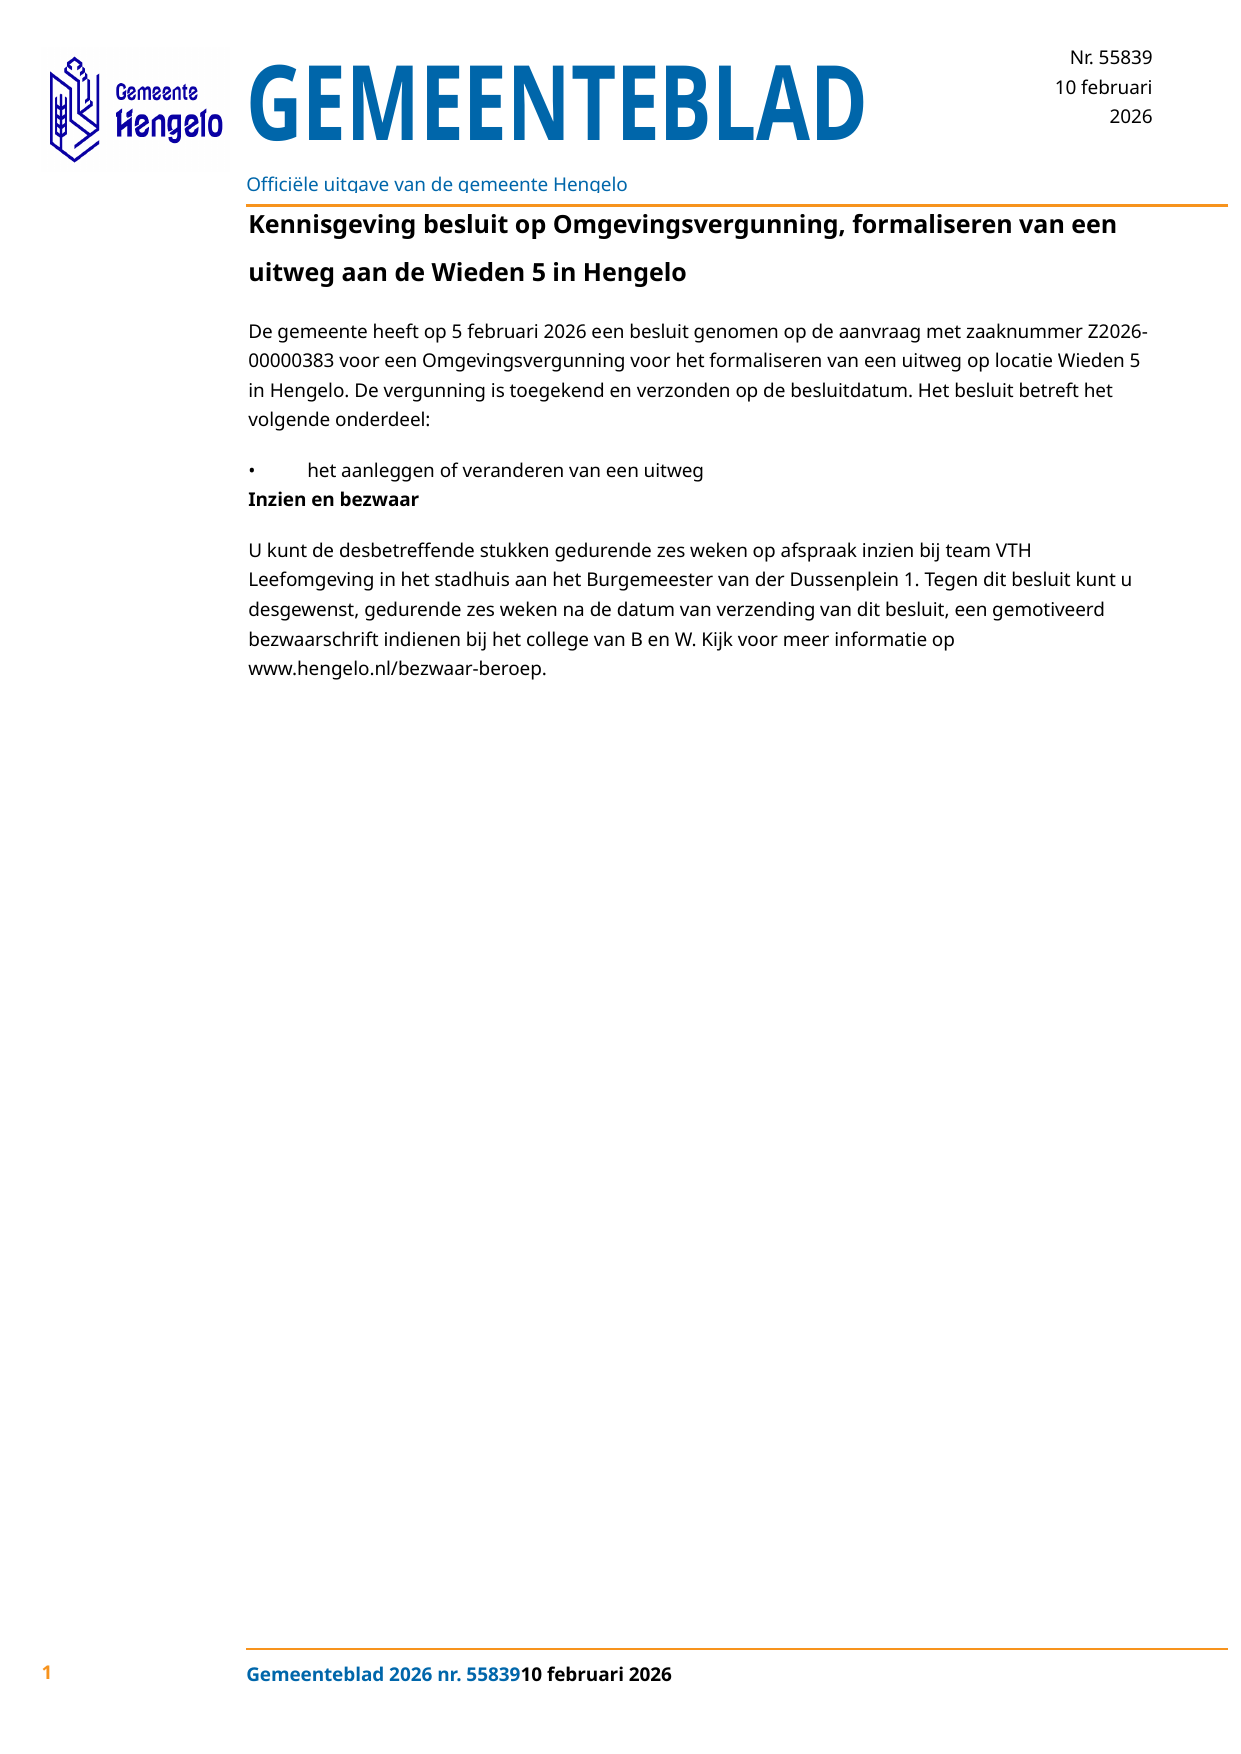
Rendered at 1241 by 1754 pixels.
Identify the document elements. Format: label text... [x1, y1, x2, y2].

text Kennisgeving besluit op Omgevingsvergunning, formaliseren van een uitweg aan de Wieden 5 in Hengelo [248, 207, 1152, 288]
text De gemeente heeft op 5 februari 2026 een besluit genomen op de aanvraag met zaaknummer Z2026-00000383 voor een Omgevingsvergunning voor het formaliseren van een uitweg op locatie Wieden 5 in Hengelo. De vergunning is toegekend en verzonden op de besluitdatum. Het besluit betreft het volgende onderdeel: [248, 318, 1152, 432]
text Inzien en bezwaar [248, 487, 1152, 512]
text U kunt de desbetreffende stukken gedurende zes weken op afspraak inzien bij team VTH Leefomgeving in het stadhuis aan het Burgemeester van der Dussenplein 1. Tegen dit besluit kunt u desgewenst, gedurende zes weken na de datum van verzending van dit besluit, een gemotiveerd bezwaarschrift indienen bij het college van B en W. Kijk voor meer informatie op www.hengelo.nl/bezwaar-beroep. [248, 537, 1152, 681]
picture [41, 47, 231, 172]
list het aanleggen of veranderen van een uitweg [248, 457, 1152, 483]
